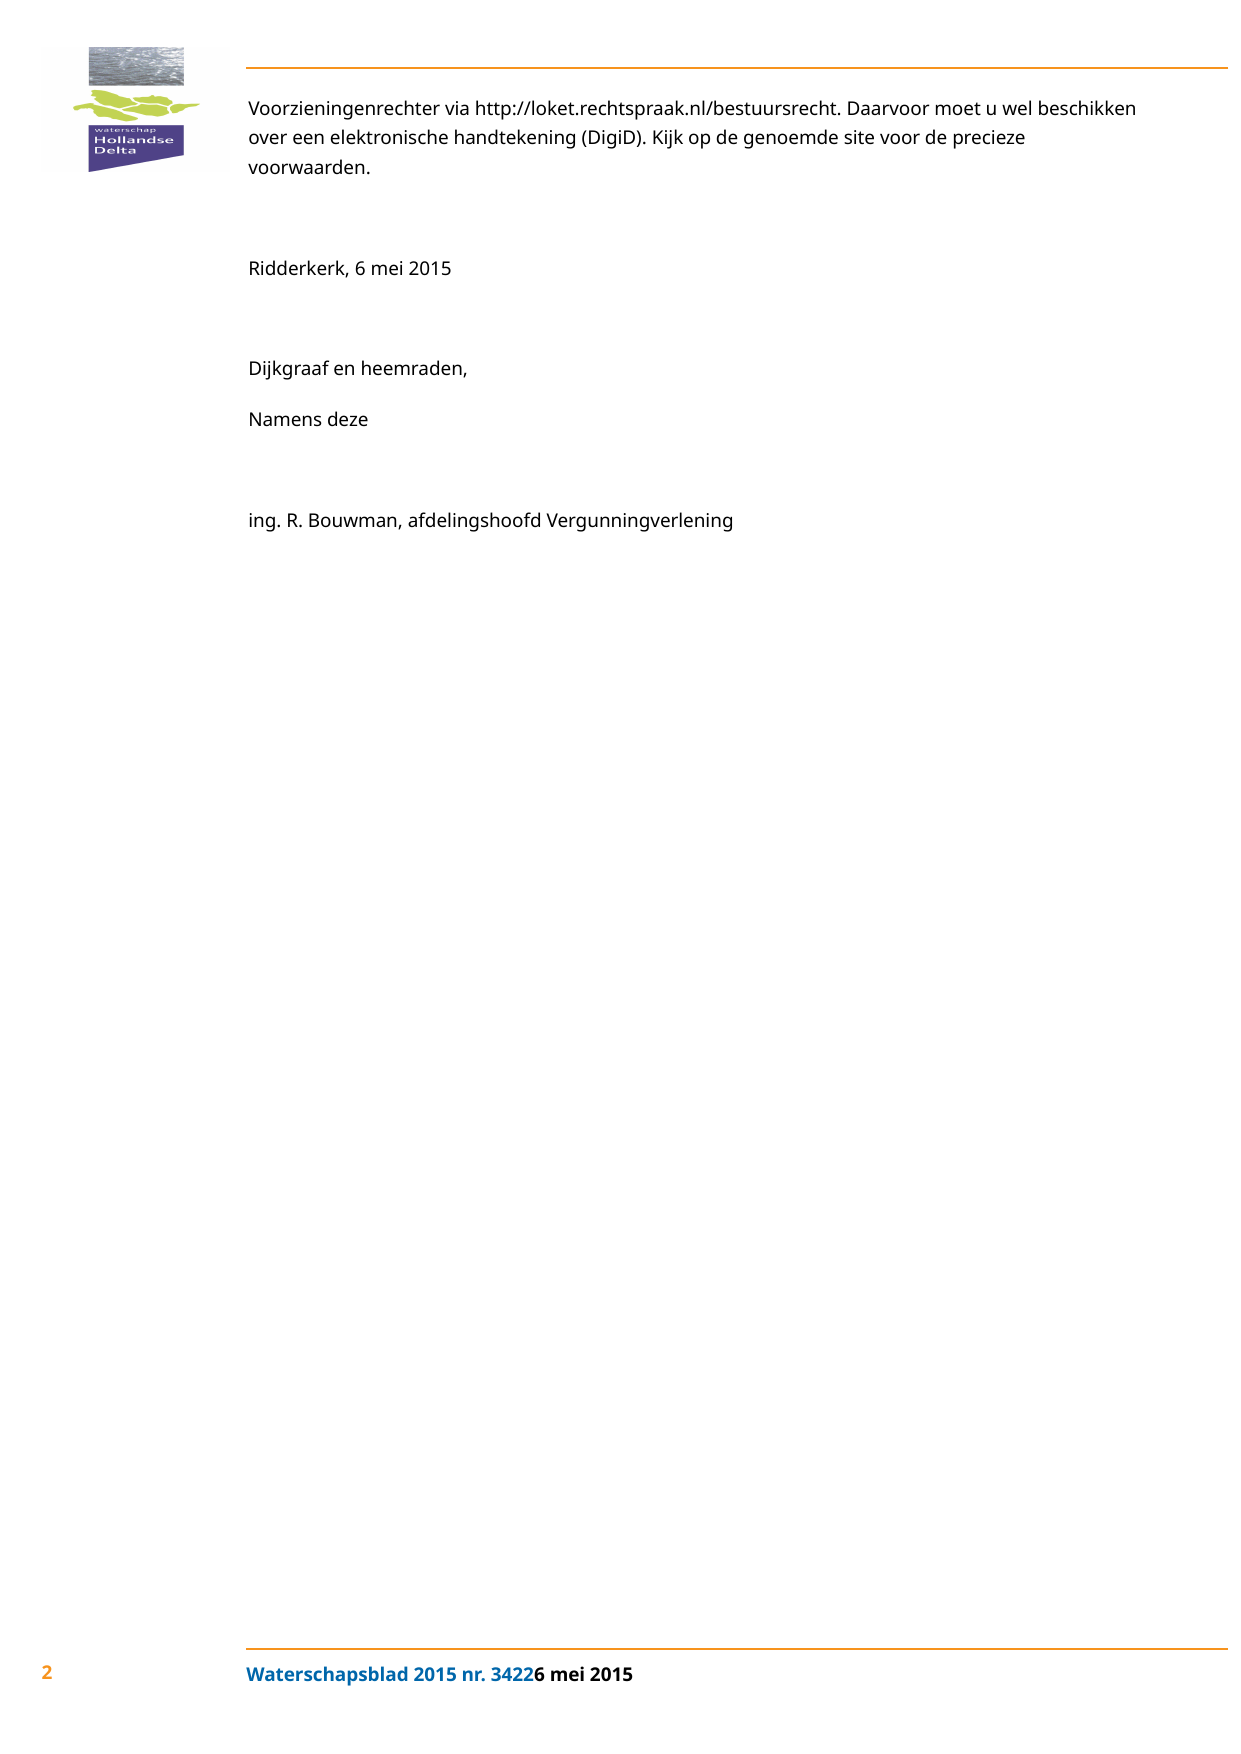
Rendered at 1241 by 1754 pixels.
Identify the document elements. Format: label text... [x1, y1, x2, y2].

text Dijkgraaf en heemraden, [248, 356, 1152, 381]
text ing. R. Bouwman, afdelingshoofd Vergunningverlening [248, 507, 1152, 533]
text Ridderkerk, 6 mei 2015 [248, 255, 1152, 281]
text Namens deze [248, 406, 1152, 432]
text Voorzieningenrechter via http://loket.rechtspraak.nl/bestuursrecht. Daarvoor moet u wel beschikken over een elektronische handtekening (DigiD). Kijk op de genoemde site voor de precieze voorwaarden. [248, 95, 1152, 180]
picture [41, 47, 231, 172]
